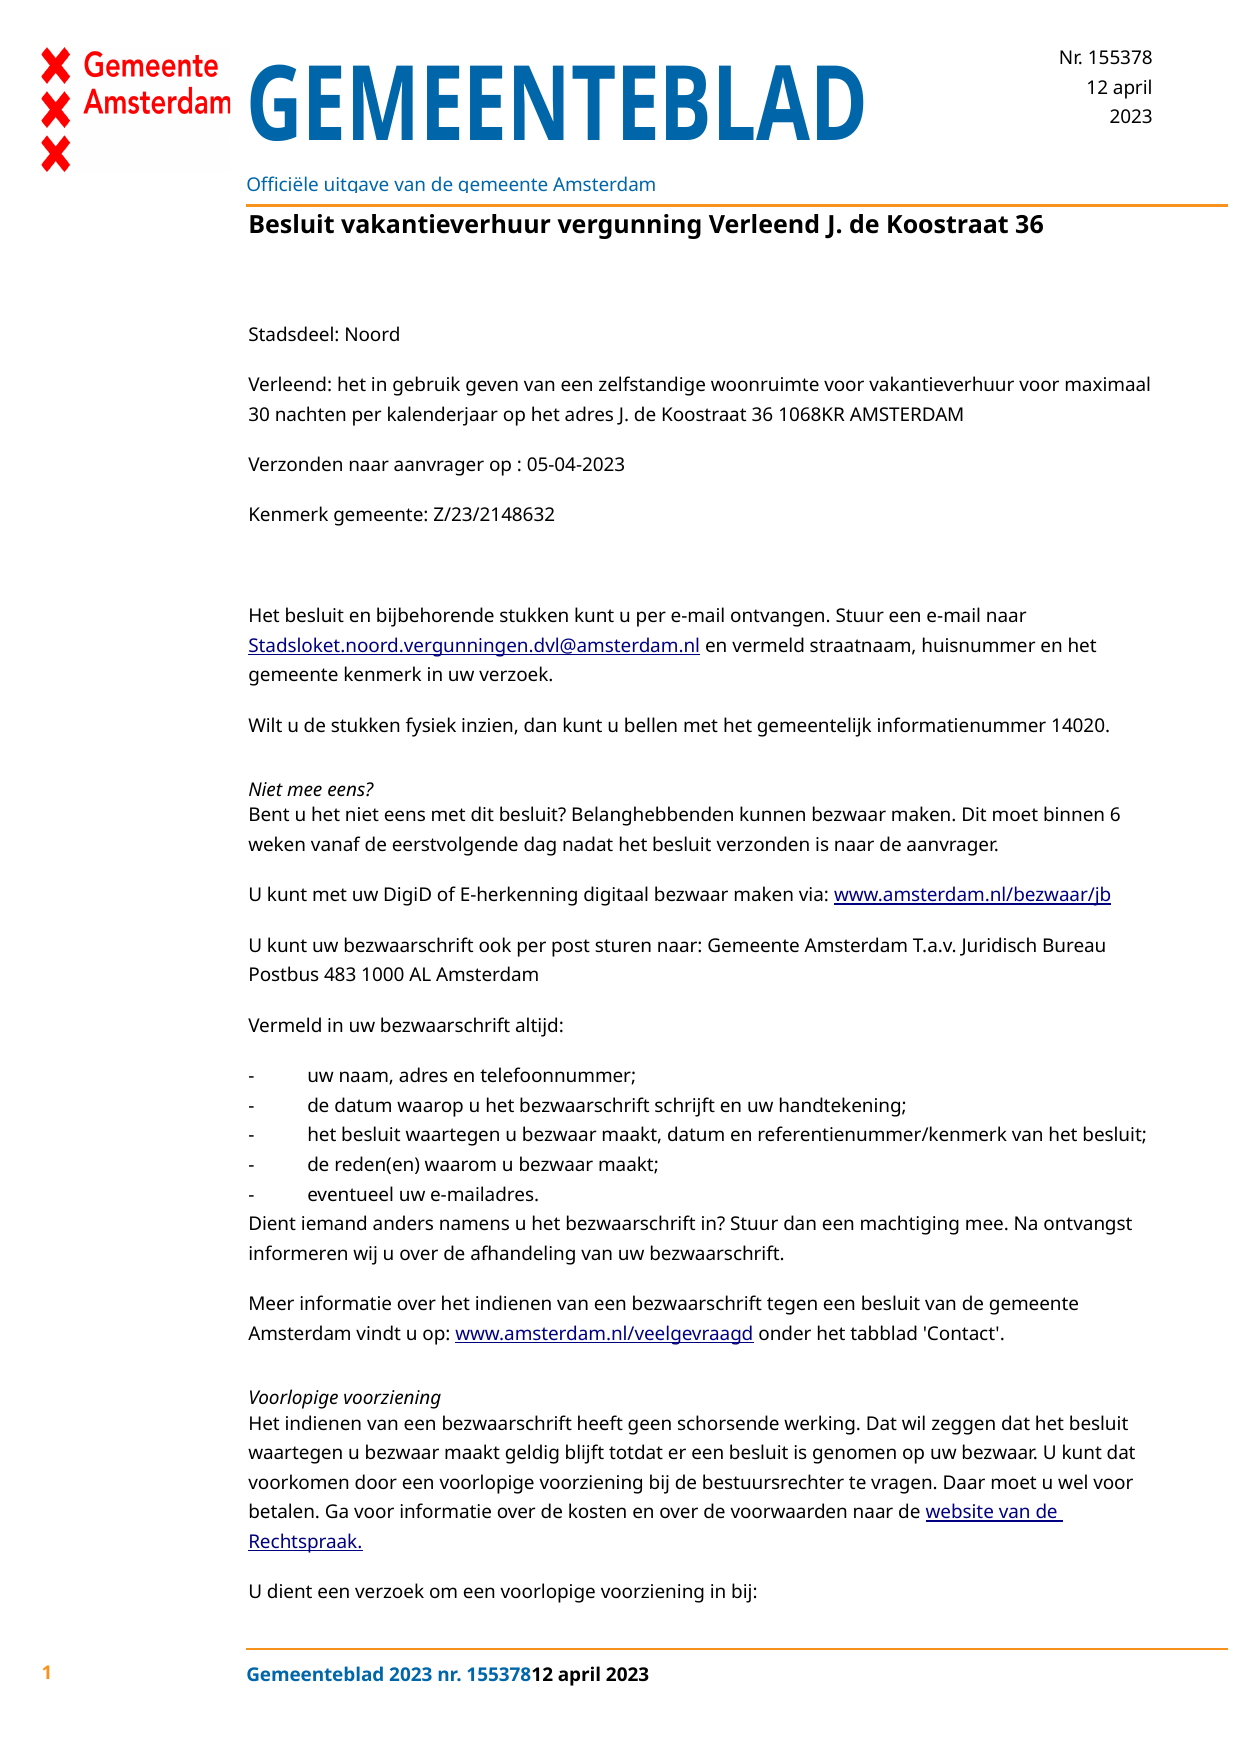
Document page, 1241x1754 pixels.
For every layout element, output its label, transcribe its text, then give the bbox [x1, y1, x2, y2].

text Stadsdeel: Noord [248, 321, 1152, 346]
list de datum waarop u het bezwaarschrift schrijft en uw handtekening; [248, 1092, 1152, 1118]
list het besluit waartegen u bezwaar maakt, datum en referentienummer/kenmerk van het besluit; [248, 1122, 1152, 1147]
text U kunt met uw DigiD of E-herkenning digitaal bezwaar maken via: www.amsterdam.nl/bezwaar/jb [248, 882, 1152, 907]
text Voorlopige voorziening [248, 1384, 1152, 1410]
text Wilt u de stukken fysiek inzien, dan kunt u bellen met het gemeentelijk informatienummer 14020. [248, 712, 1152, 738]
text Kenmerk gemeente: Z/23/2148632 [248, 502, 1152, 527]
list eventueel uw e-mailadres. [248, 1181, 1152, 1207]
picture [41, 47, 231, 172]
text Meer informatie over het indienen van een bezwaarschrift tegen een besluit van de gemeente Amsterdam vindt u op: www.amsterdam.nl/veelgevraagd onder het tabblad 'Contact'. [248, 1290, 1152, 1346]
text Het besluit en bijbehorende stukken kunt u per e-mail ontvangen. Stuur een e-mail naar Stadsloket.noord.vergunningen.dvl@amsterdam.nl en vermeld straatnaam, huisnummer en het gemeente kenmerk in uw verzoek. [248, 602, 1152, 687]
text U kunt uw bezwaarschrift ook per post sturen naar: Gemeente Amsterdam T.a.v. Juridisch Bureau Postbus 483 1000 AL Amsterdam [248, 932, 1152, 987]
text Niet mee eens? [248, 776, 1152, 802]
text Bent u het niet eens met dit besluit? Belanghebbenden kunnen bezwaar maken. Dit moet binnen 6 weken vanaf de eerstvolgende dag nadat het besluit verzonden is naar de aanvrager. [248, 802, 1152, 857]
text Het indienen van een bezwaarschrift heeft geen schorsende werking. Dat wil zeggen dat het besluit waartegen u bezwaar maakt geldig blijft totdat er een besluit is genomen op uw bezwaar. U kunt dat voorkomen door een voorlopige voorziening bij de bestuursrechter te vragen. Daar moet u wel voor betalen. Ga voor informatie over de kosten en over de voorwaarden naar de website van de Rechtspraak. [248, 1410, 1152, 1554]
text Vermeld in uw bezwaarschrift altijd: [248, 1012, 1152, 1038]
text Verleend: het in gebruik geven van een zelfstandige woonruimte voor vakantieverhuur voor maximaal 30 nachten per kalenderjaar op het adres J. de Koostraat 36 1068KR AMSTERDAM [248, 371, 1152, 426]
list de reden(en) waarom u bezwaar maakt; [248, 1151, 1152, 1177]
text U dient een verzoek om een voorlopige voorziening in bij: [248, 1578, 1152, 1604]
text Besluit vakantieverhuur vergunning Verleend J. de Koostraat 36 [248, 207, 1152, 241]
text Dient iemand anders namens u het bezwaarschrift in? Stuur dan een machtiging mee. Na ontvangst informeren wij u over de afhandeling van uw bezwaarschrift. [248, 1210, 1152, 1266]
list uw naam, adres en telefoonnummer; [248, 1062, 1152, 1088]
text Verzonden naar aanvrager op : 05-04-2023 [248, 451, 1152, 477]
